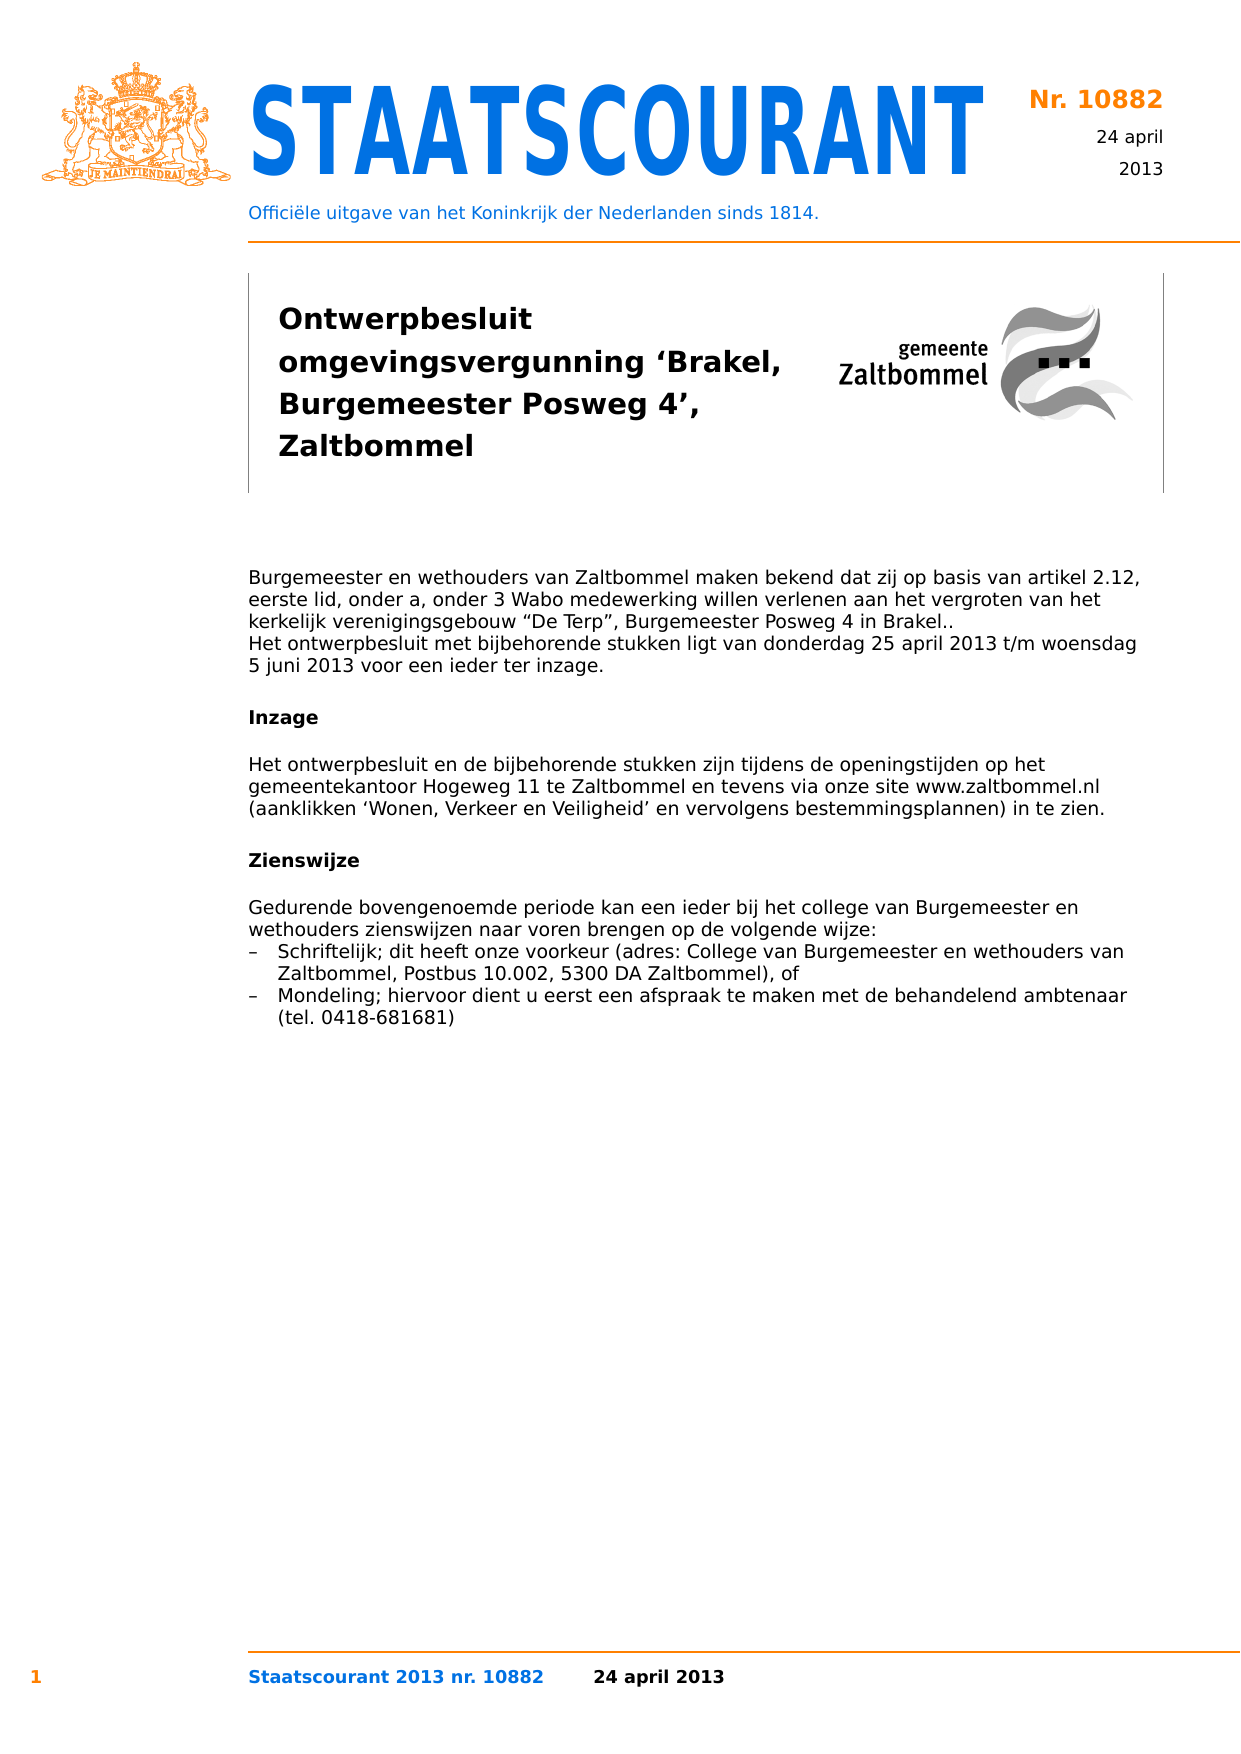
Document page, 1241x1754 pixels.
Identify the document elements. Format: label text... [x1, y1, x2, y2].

subtitle Ontwerpbesluit omgevingsvergunning ‘Brakel, Burgemeester Posweg 4’, Zaltbommel [249, 273, 1163, 493]
table_cell 24 april [998, 121, 1240, 153]
text Burgemeester en wethouders van Zaltbommel maken bekend dat zij op basis van artikel 2.12, eerste lid, onder a, onder 3 Wabo medewerking willen verlenen aan het vergroten van het kerkelijk verenigingsgebouw “De Terp”, Burgemeester Posweg 4 in Brakel.. [248, 567, 1163, 633]
text – Schriftelijk; dit heeft onze voorkeur (adres: College van Burgemeester en wethouders van Zaltbommel, Postbus 10.002, 5300 DA Zaltbommel), of [248, 941, 1163, 985]
table_header [25, 62, 248, 241]
text Het ontwerpbesluit met bijbehorende stukken ligt van donderdag 25 april 2013 t/m woensdag 5 juni 2013 voor een ieder ter inzage. [248, 633, 1163, 677]
table_cell 2013 [998, 153, 1240, 203]
text Gedurende bovengenoemde periode kan een ieder bij het college van Burgemeester en wethouders zienswijzen naar voren brengen op de volgende wijze: [248, 897, 1163, 941]
subtitle Inzage [248, 707, 1163, 729]
text Het ontwerpbesluit en de bijbehorende stukken zijn tijdens de openingstijden op het gemeentekantoor Hogeweg 11 te Zaltbommel en tevens via onze site www.zaltbommel.nl (aanklikken ‘Wonen, Verkeer en Veiligheid’ en vervolgens bestemmingsplannen) in te zien. [248, 754, 1163, 820]
table_cell Officiële uitgave van het Koninkrijk der Nederlanden sinds 1814. [248, 203, 1240, 241]
table_header STAATSCOURANT [248, 62, 998, 203]
subtitle Zienswijze [248, 850, 1163, 872]
picture [41, 62, 231, 186]
table_header Nr. 10882 [998, 62, 1240, 121]
picture [838, 302, 1134, 421]
text – Mondeling; hiervoor dient u eerst een afspraak te maken met de behandelend ambtenaar (tel. 0418-681681) [248, 985, 1163, 1029]
